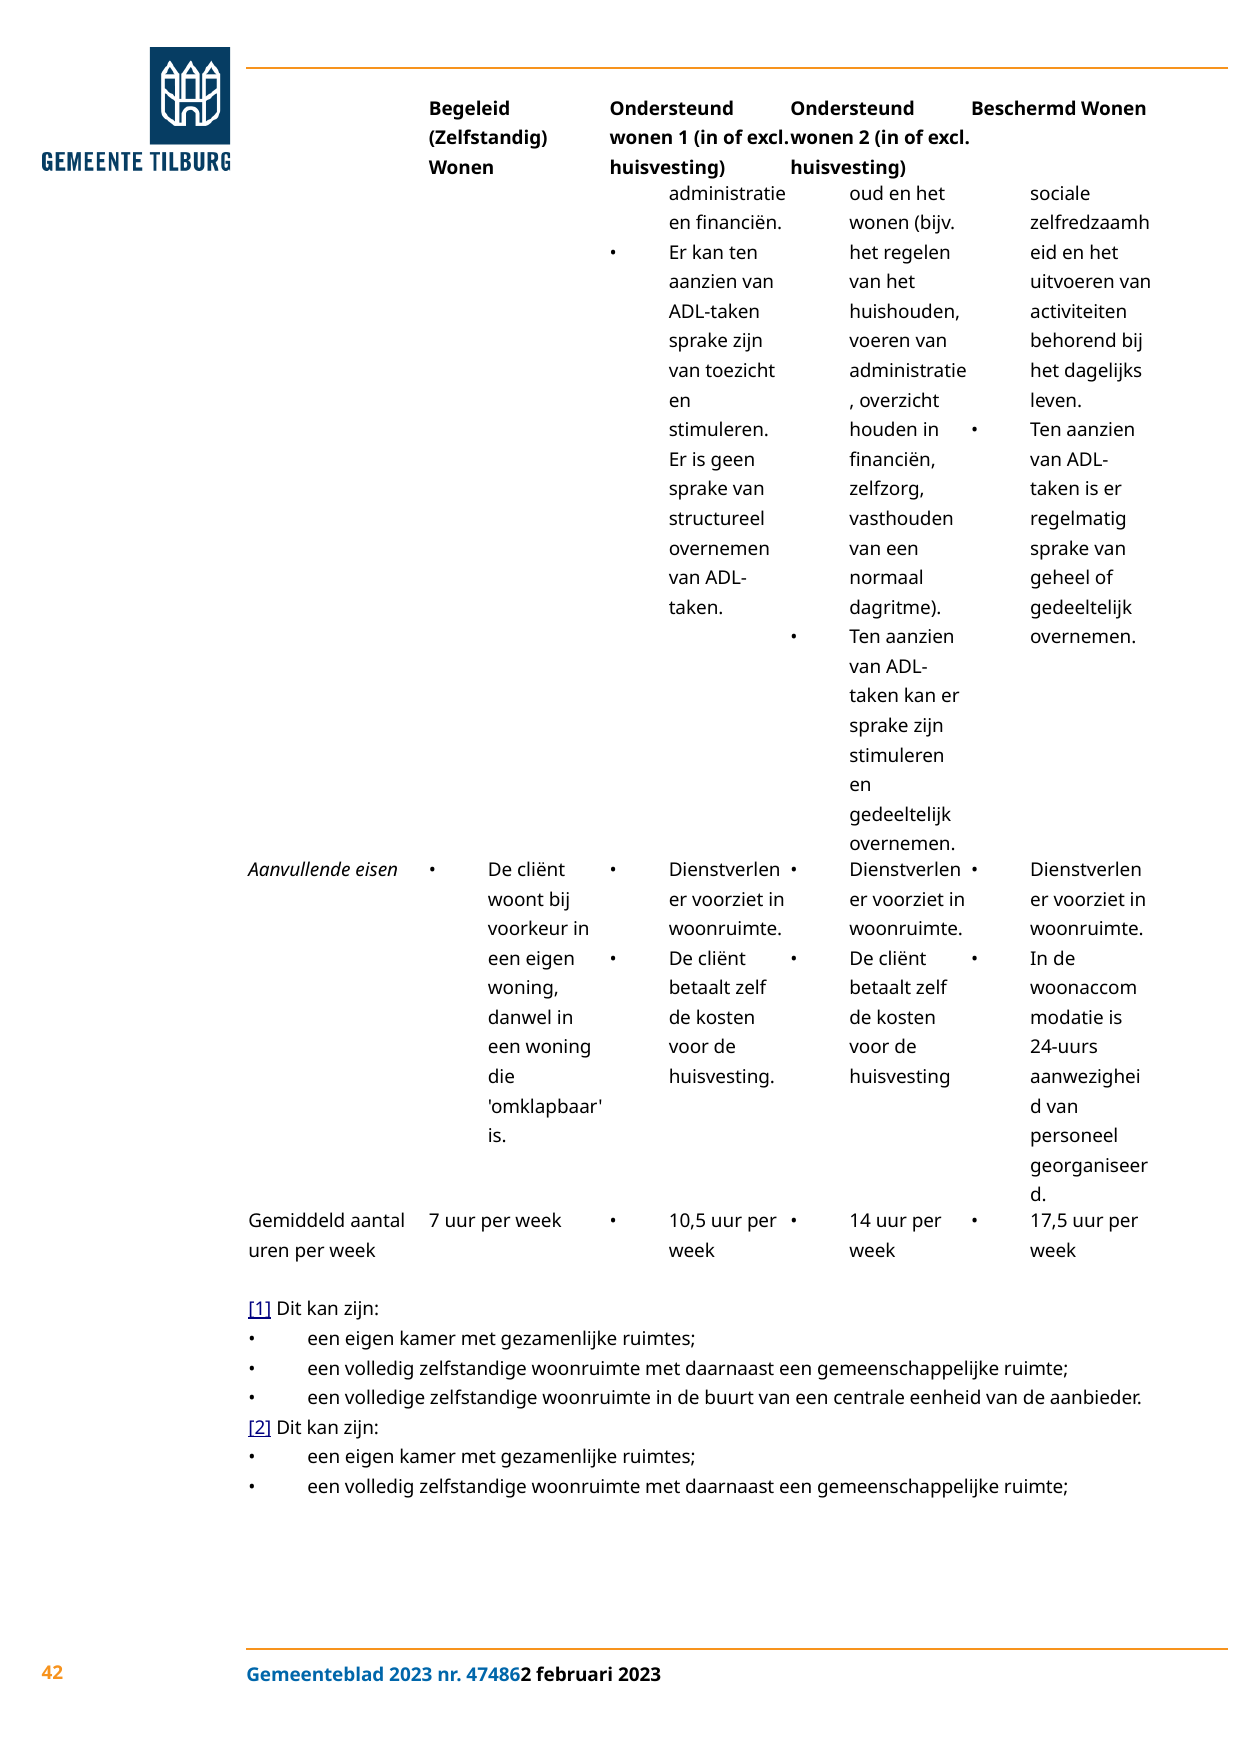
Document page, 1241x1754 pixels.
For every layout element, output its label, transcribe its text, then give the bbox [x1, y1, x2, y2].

table_cell Dienstverlener voorziet in woonruimte. In de woonaccommodatie is 24-uurs aanwezigheid van personeel georganiseerd. [971, 856, 1152, 1207]
table_cell 7 uur per week [429, 1208, 609, 1263]
picture [41, 47, 231, 172]
table_header Begeleid (Zelfstandig) Wonen [429, 95, 609, 180]
table_cell 10,5 uur per week [609, 1208, 790, 1263]
list een eigen kamer met gezamenlijke ruimtes; [248, 1325, 1152, 1351]
table_cell Dienstverlener voorziet in woonruimte. De cliënt betaalt zelf de kosten voor de huisvesting [790, 856, 971, 1207]
table_header Ondersteund wonen 1 (in of excl. huisvesting) [609, 95, 790, 180]
table_header Ondersteund wonen 2 (in of excl. huisvesting) [790, 95, 971, 180]
text [2] Dit kan zijn: [248, 1414, 1152, 1439]
table_cell De cliënt woont bij voorkeur in een eigen woning, danwel in een woning die 'omklapbaar' is. [429, 856, 609, 1207]
table_cell sociale zelfredzaamheid en het uitvoeren van activiteiten behorend bij het dagelijks leven. Ten aanzien van ADL-taken is er regelmatig sprake van geheel of gedeeltelijk overnemen. [971, 180, 1152, 856]
table_cell oud en het wonen (bijv. het regelen van het huishouden, voeren van administratie, overzicht houden in financiën, zelfzorg, vasthouden van een normaal dagritme). Ten aanzien van ADL-taken kan er sprake zijn stimuleren en gedeeltelijk overnemen. [790, 180, 971, 856]
list een volledig zelfstandige woonruimte met daarnaast een gemeenschappelijke ruimte; [248, 1355, 1152, 1380]
list een eigen kamer met gezamenlijke ruimtes; [248, 1443, 1152, 1469]
table_cell Gemiddeld aantal uren per week [248, 1208, 429, 1263]
list een volledig zelfstandige woonruimte met daarnaast een gemeenschappelijke ruimte; [248, 1473, 1152, 1499]
table_cell Aanvullende eisen [248, 856, 429, 1207]
text [1] Dit kan zijn: [248, 1296, 1152, 1321]
table_cell 14 uur per week [790, 1208, 971, 1263]
table_header Beschermd Wonen [971, 95, 1152, 180]
table_header [248, 95, 429, 180]
table_cell [429, 180, 609, 856]
list een volledige zelfstandige woonruimte in de buurt van een centrale eenheid van de aanbieder. [248, 1384, 1152, 1410]
table_cell 17,5 uur per week [971, 1208, 1152, 1263]
table_cell [248, 180, 429, 856]
table_cell Dienstverlener voorziet in woonruimte. De cliënt betaalt zelf de kosten voor de huisvesting. [609, 856, 790, 1207]
table_cell administratie en financiën. Er kan ten aanzien van ADL-taken sprake zijn van toezicht en stimuleren. Er is geen sprake van structureel overnemen van ADL-taken. [609, 180, 790, 856]
